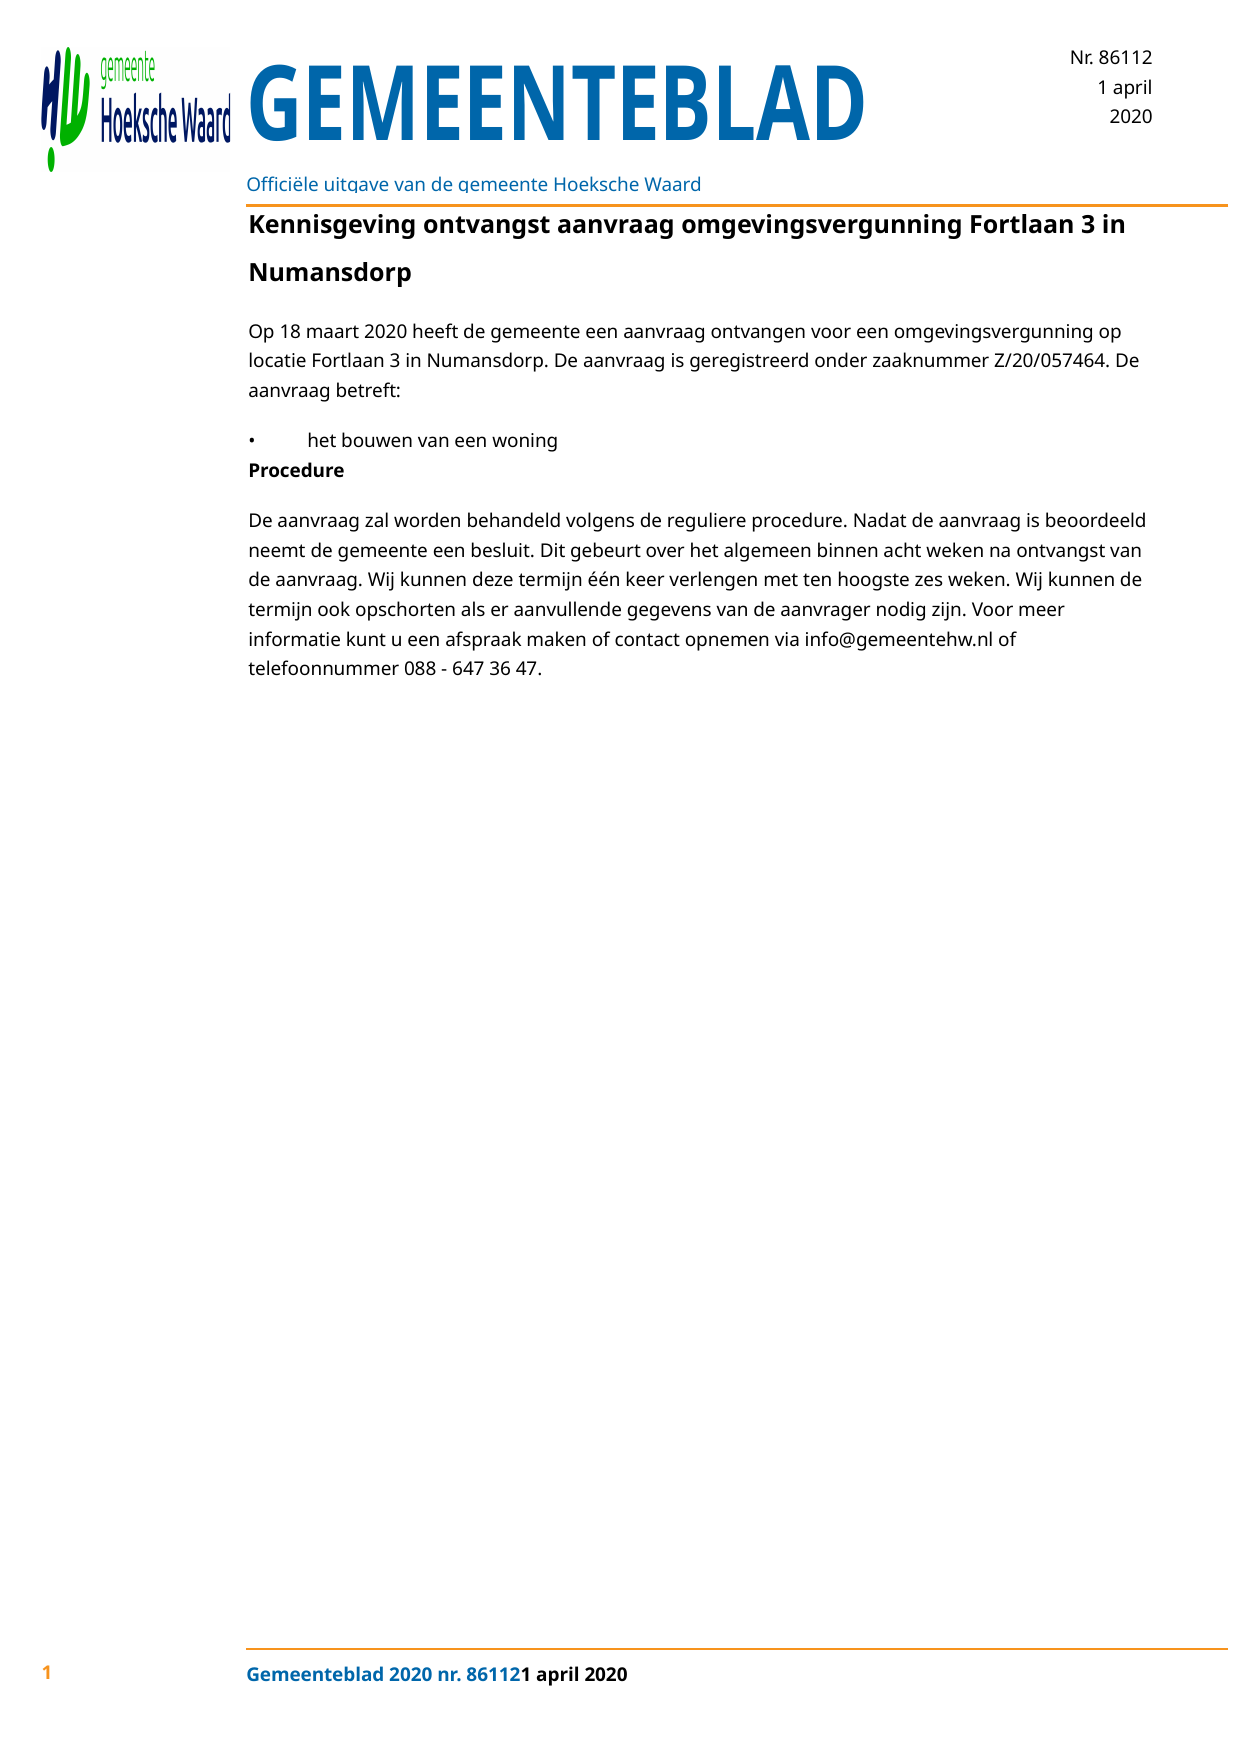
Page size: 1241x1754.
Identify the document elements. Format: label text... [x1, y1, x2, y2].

text Op 18 maart 2020 heeft de gemeente een aanvraag ontvangen voor een omgevingsvergunning op locatie Fortlaan 3 in Numansdorp. De aanvraag is geregistreerd onder zaaknummer Z/20/057464. De aanvraag betreft: [248, 318, 1152, 403]
picture [41, 47, 231, 172]
text De aanvraag zal worden behandeld volgens de reguliere procedure. Nadat de aanvraag is beoordeeld neemt de gemeente een besluit. Dit gebeurt over het algemeen binnen acht weken na ontvangst van de aanvraag. Wij kunnen deze termijn één keer verlengen met ten hoogste zes weken. Wij kunnen de termijn ook opschorten als er aanvullende gegevens van de aanvrager nodig zijn. Voor meer informatie kunt u een afspraak maken of contact opnemen via info@gemeentehw.nl of telefoonnummer 088 - 647 36 47. [248, 507, 1152, 681]
text Kennisgeving ontvangst aanvraag omgevingsvergunning Fortlaan 3 in Numansdorp [248, 207, 1152, 288]
list het bouwen van een woning [248, 427, 1152, 453]
text Procedure [248, 457, 1152, 483]
